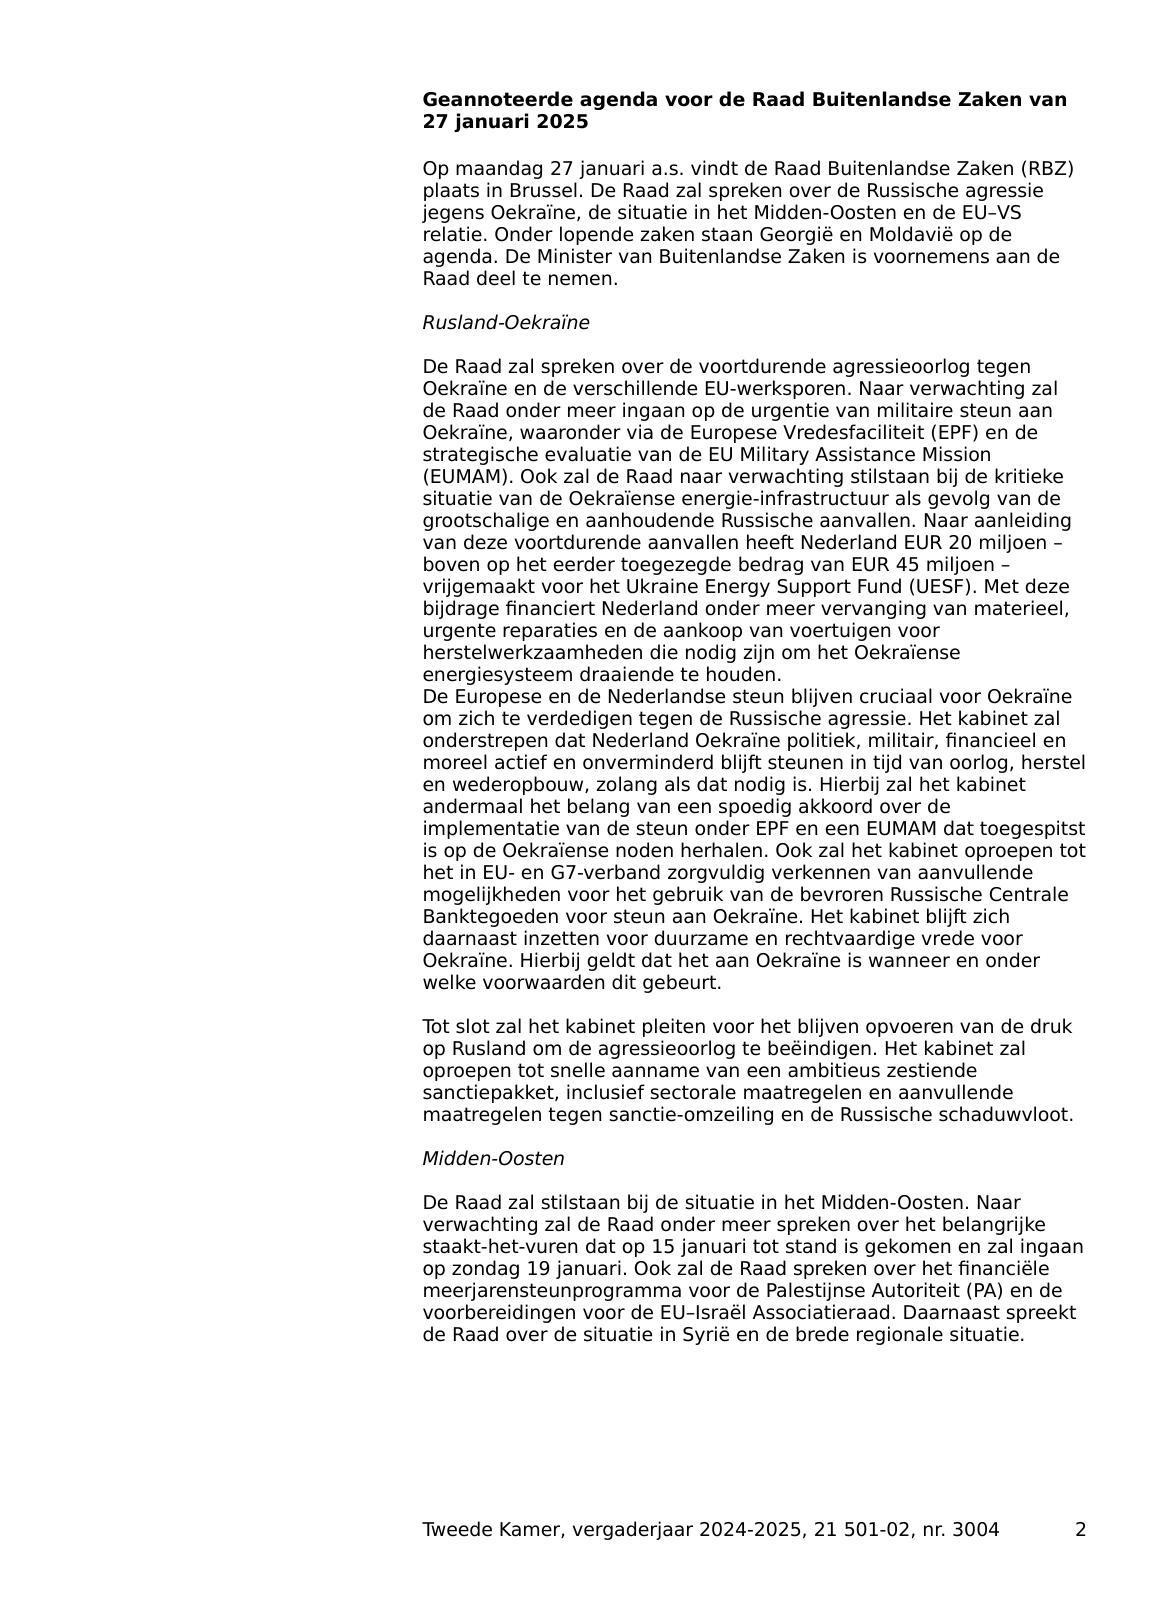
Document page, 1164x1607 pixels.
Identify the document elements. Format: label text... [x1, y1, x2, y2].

subtitle Geannoteerde agenda voor de Raad Buitenlandse Zaken van 27 januari 2025 [422, 89, 1087, 133]
subtitle Rusland-Oekraïne [422, 312, 1087, 334]
text Tot slot zal het kabinet pleiten voor het blijven opvoeren van de druk op Rusland om de agressieoorlog te beëindigen. Het kabinet zal oproepen tot snelle aanname van een ambitieus zestiende sanctiepakket, inclusief sectorale maatregelen en aanvullende maatregelen tegen sanctie-omzeiling en de Russische schaduwvloot. [422, 1016, 1087, 1126]
text De Europese en de Nederlandse steun blijven cruciaal voor Oekraïne om zich te verdedigen tegen de Russische agressie. Het kabinet zal onderstrepen dat Nederland Oekraïne politiek, militair, financieel en moreel actief en onverminderd blijft steunen in tijd van oorlog, herstel en wederopbouw, zolang als dat nodig is. Hierbij zal het kabinet andermaal het belang van een spoedig akkoord over de implementatie van de steun onder EPF en een EUMAM dat toegespitst is op de Oekraïense noden herhalen. Ook zal het kabinet oproepen tot het in EU- en G7-verband zorgvuldig verkennen van aanvullende mogelijkheden voor het gebruik van de bevroren Russische Centrale Banktegoeden voor steun aan Oekraïne. Het kabinet blijft zich daarnaast inzetten voor duurzame en rechtvaardige vrede voor Oekraïne. Hierbij geldt dat het aan Oekraïne is wanneer en onder welke voorwaarden dit gebeurt. [422, 686, 1087, 994]
text De Raad zal stilstaan bij de situatie in het Midden-Oosten. Naar verwachting zal de Raad onder meer spreken over het belangrijke staakt-het-vuren dat op 15 januari tot stand is gekomen en zal ingaan op zondag 19 januari. Ook zal de Raad spreken over het financiële meerjarensteunprogramma voor de Palestijnse Autoriteit (PA) en de voorbereidingen voor de EU–Israël Associatieraad. Daarnaast spreekt de Raad over de situatie in Syrië en de brede regionale situatie. [422, 1192, 1087, 1346]
subtitle Midden-Oosten [422, 1148, 1087, 1170]
text De Raad zal spreken over de voortdurende agressieoorlog tegen Oekraïne en de verschillende EU-werksporen. Naar verwachting zal de Raad onder meer ingaan op de urgentie van militaire steun aan Oekraïne, waaronder via de Europese Vredesfaciliteit (EPF) en de strategische evaluatie van de EU Military Assistance Mission (EUMAM). Ook zal de Raad naar verwachting stilstaan bij de kritieke situatie van de Oekraïense energie-infrastructuur als gevolg van de grootschalige en aanhoudende Russische aanvallen. Naar aanleiding van deze voortdurende aanvallen heeft Nederland EUR 20 miljoen – boven op het eerder toegezegde bedrag van EUR 45 miljoen – vrijgemaakt voor het Ukraine Energy Support Fund (UESF). Met deze bijdrage financiert Nederland onder meer vervanging van materieel, urgente reparaties en de aankoop van voertuigen voor herstelwerkzaamheden die nodig zijn om het Oekraïense energiesysteem draaiende te houden. [422, 356, 1087, 686]
text Op maandag 27 januari a.s. vindt de Raad Buitenlandse Zaken (RBZ) plaats in Brussel. De Raad zal spreken over de Russische agressie jegens Oekraïne, de situatie in het Midden-Oosten en de EU–VS relatie. Onder lopende zaken staan Georgië en Moldavië op de agenda. De Minister van Buitenlandse Zaken is voornemens aan de Raad deel te nemen. [422, 158, 1087, 290]
